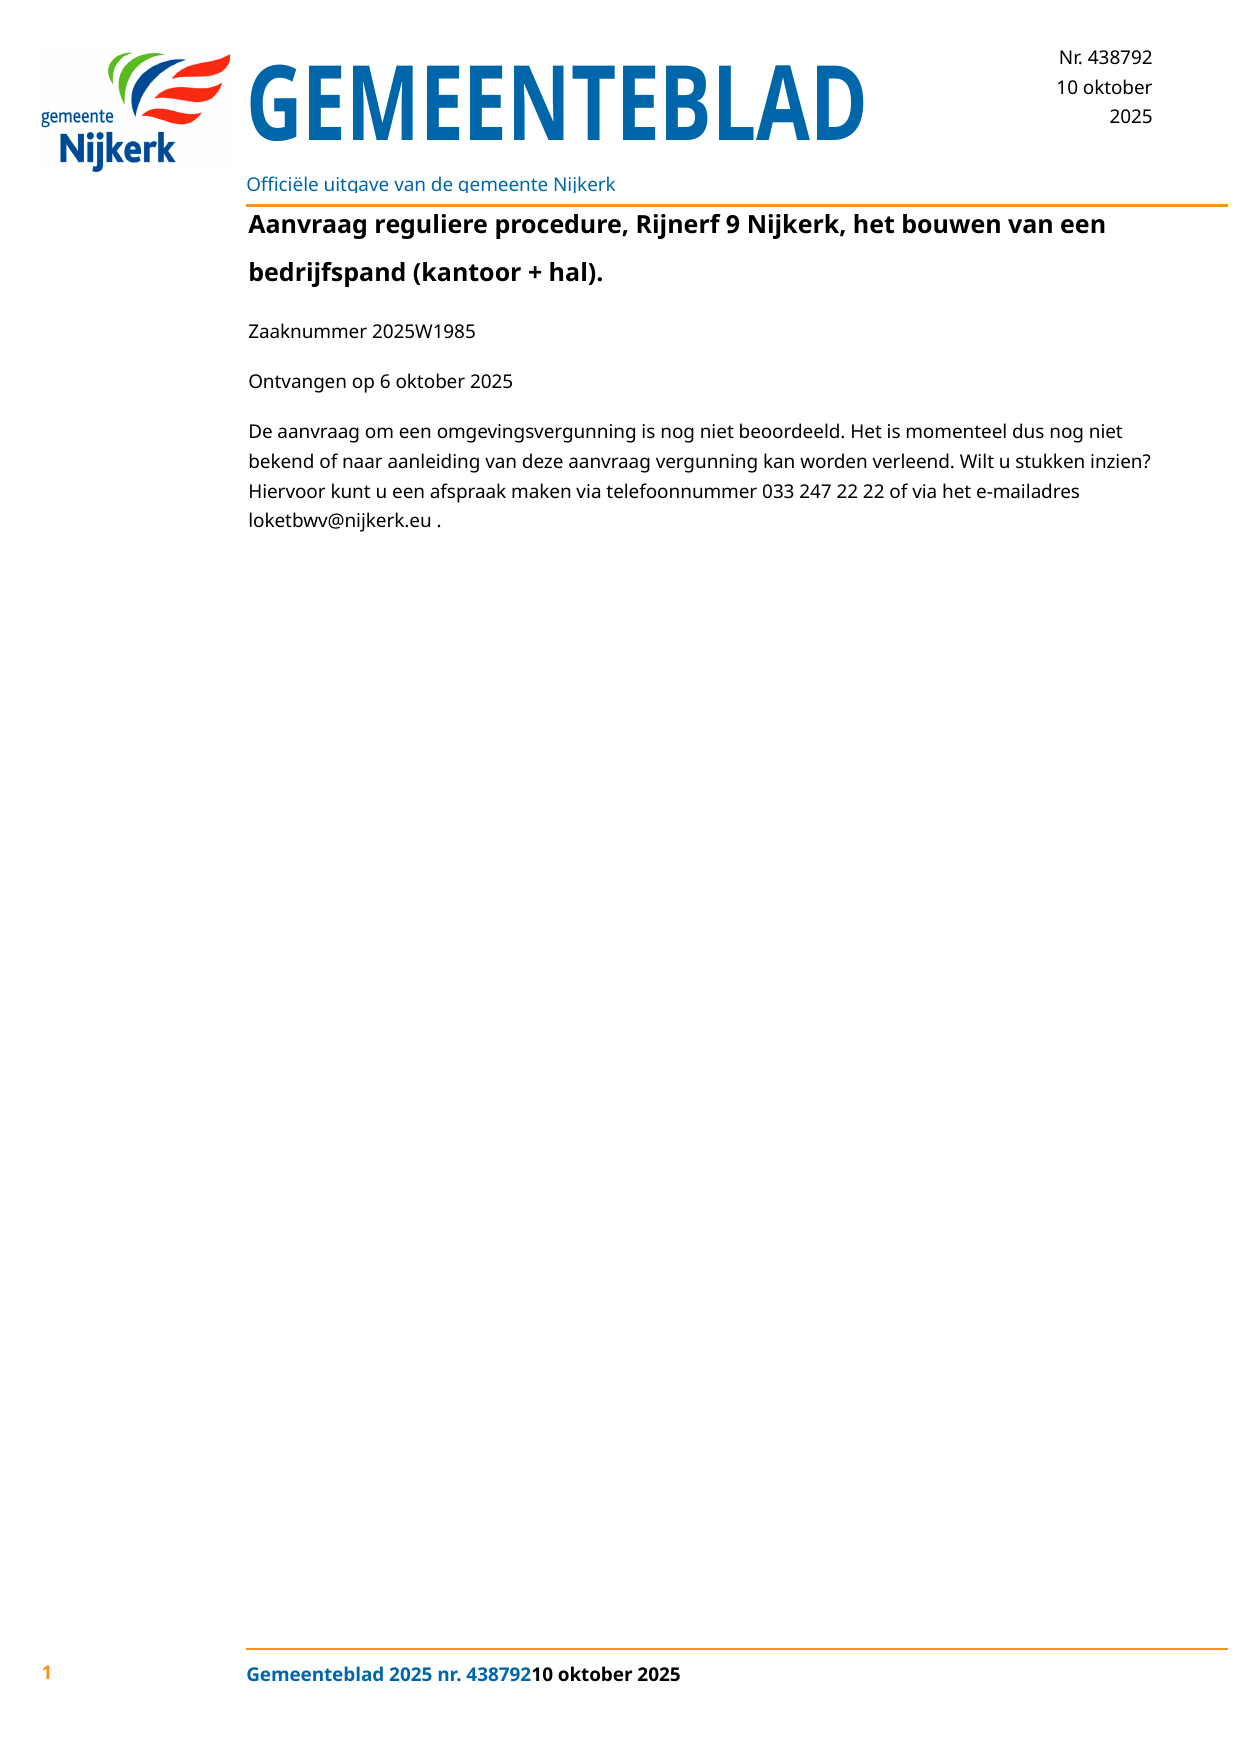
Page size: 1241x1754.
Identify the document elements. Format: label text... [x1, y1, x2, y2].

text Ontvangen op 6 oktober 2025 [248, 368, 1152, 394]
picture [41, 47, 231, 172]
text Zaaknummer 2025W1985 [248, 318, 1152, 344]
text De aanvraag om een omgevingsvergunning is nog niet beoordeeld. Het is momenteel dus nog niet bekend of naar aanleiding van deze aanvraag vergunning kan worden verleend. Wilt u stukken inzien? Hiervoor kunt u een afspraak maken via telefoonnummer 033 247 22 22 of via het e-mailadres loketbwv@nijkerk.eu . [248, 419, 1152, 533]
text Aanvraag reguliere procedure, Rijnerf 9 Nijkerk, het bouwen van een bedrijfspand (kantoor + hal). [248, 207, 1152, 288]
